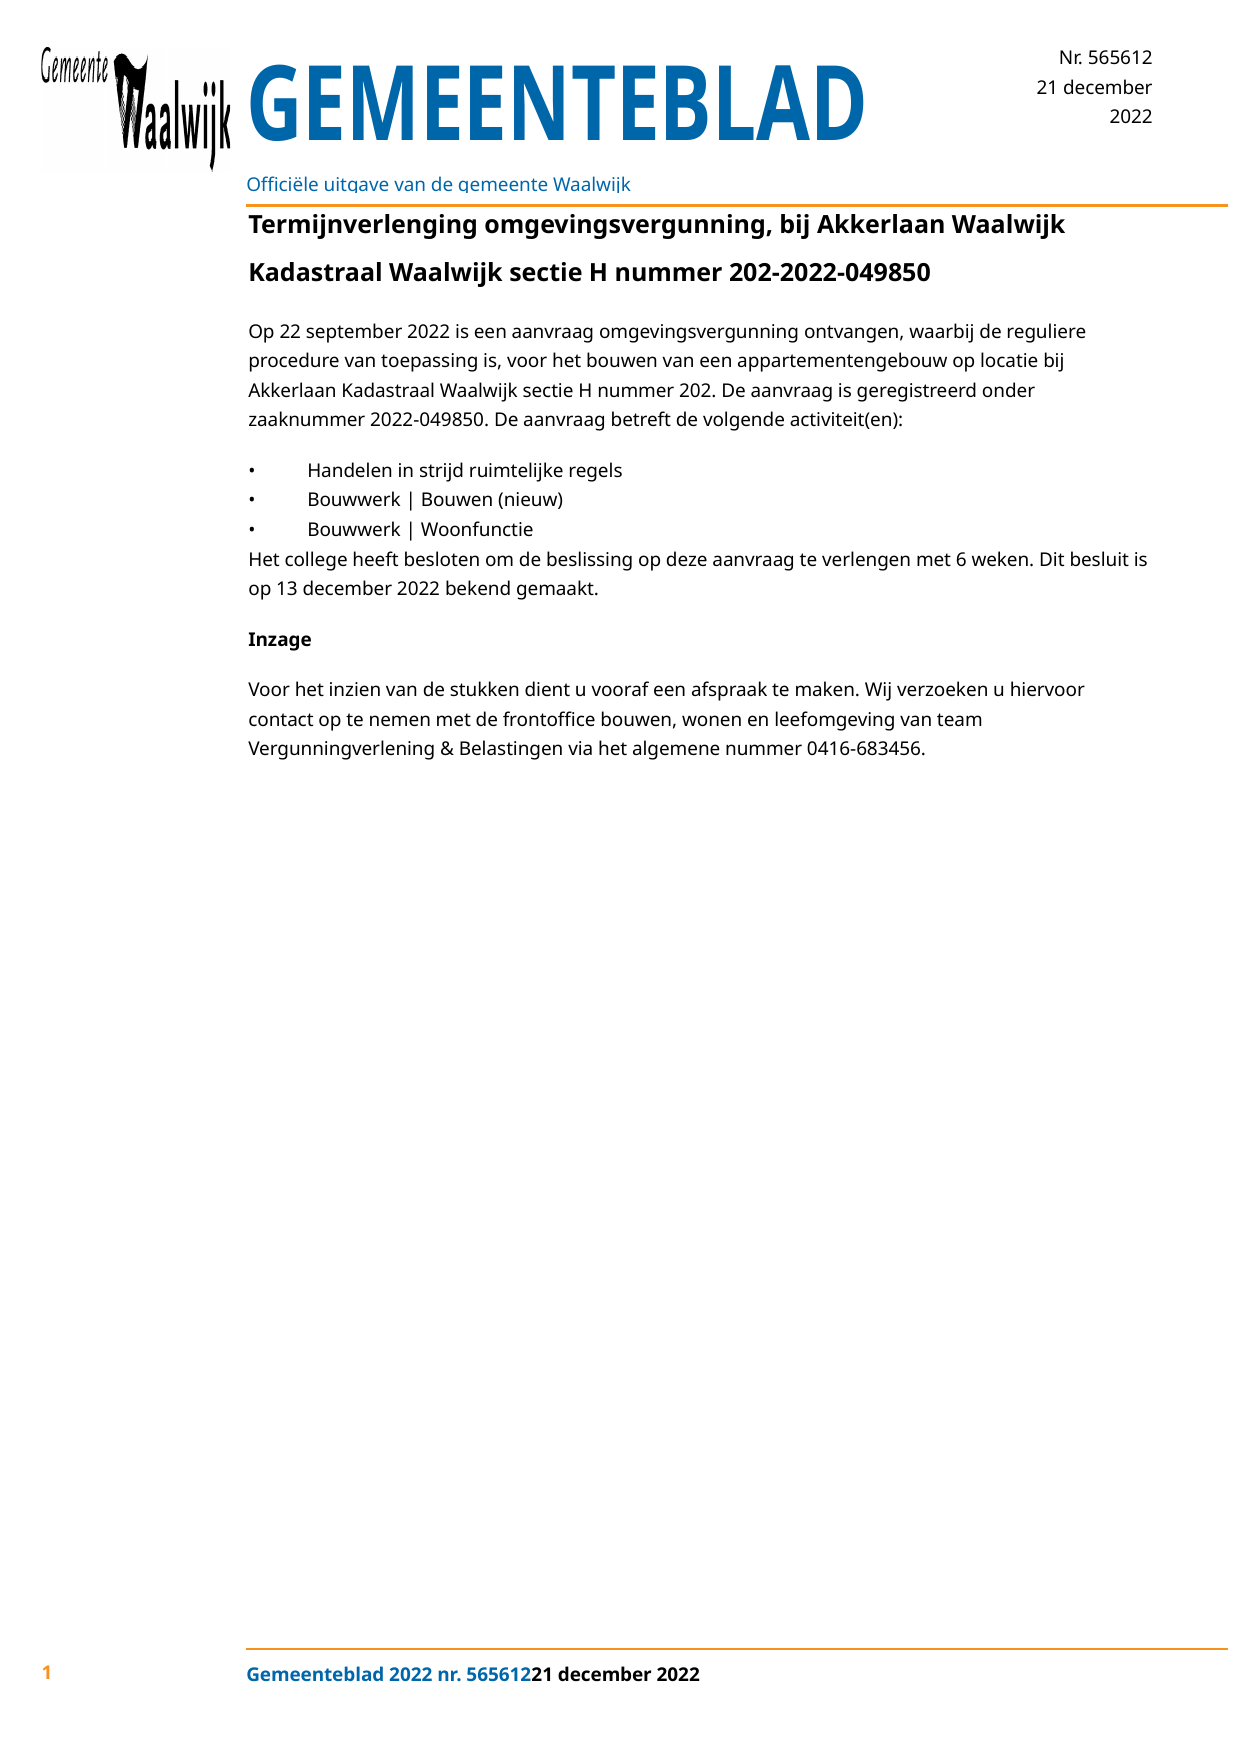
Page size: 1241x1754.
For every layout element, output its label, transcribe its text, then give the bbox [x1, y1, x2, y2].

text Het college heeft besloten om de beslissing op deze aanvraag te verlengen met 6 weken. Dit besluit is op 13 december 2022 bekend gemaakt. [248, 546, 1152, 601]
list Handelen in strijd ruimtelijke regels [248, 457, 1152, 483]
text Termijnverlenging omgevingsvergunning, bij Akkerlaan Waalwijk Kadastraal Waalwijk sectie H nummer 202-2022-049850 [248, 207, 1152, 288]
list Bouwwerk | Woonfunctie [248, 516, 1152, 542]
text Inzage [248, 626, 1152, 652]
text Op 22 september 2022 is een aanvraag omgevingsvergunning ontvangen, waarbij de reguliere procedure van toepassing is, voor het bouwen van een appartementengebouw op locatie bij Akkerlaan Kadastraal Waalwijk sectie H nummer 202. De aanvraag is geregistreerd onder zaaknummer 2022-049850. De aanvraag betreft de volgende activiteit(en): [248, 318, 1152, 432]
list Bouwwerk | Bouwen (nieuw) [248, 487, 1152, 512]
picture [41, 47, 231, 172]
text Voor het inzien van de stukken dient u vooraf een afspraak te maken. Wij verzoeken u hiervoor contact op te nemen met de frontoffice bouwen, wonen en leefomgeving van team Vergunningverlening & Belastingen via het algemene nummer 0416-683456. [248, 676, 1152, 761]
